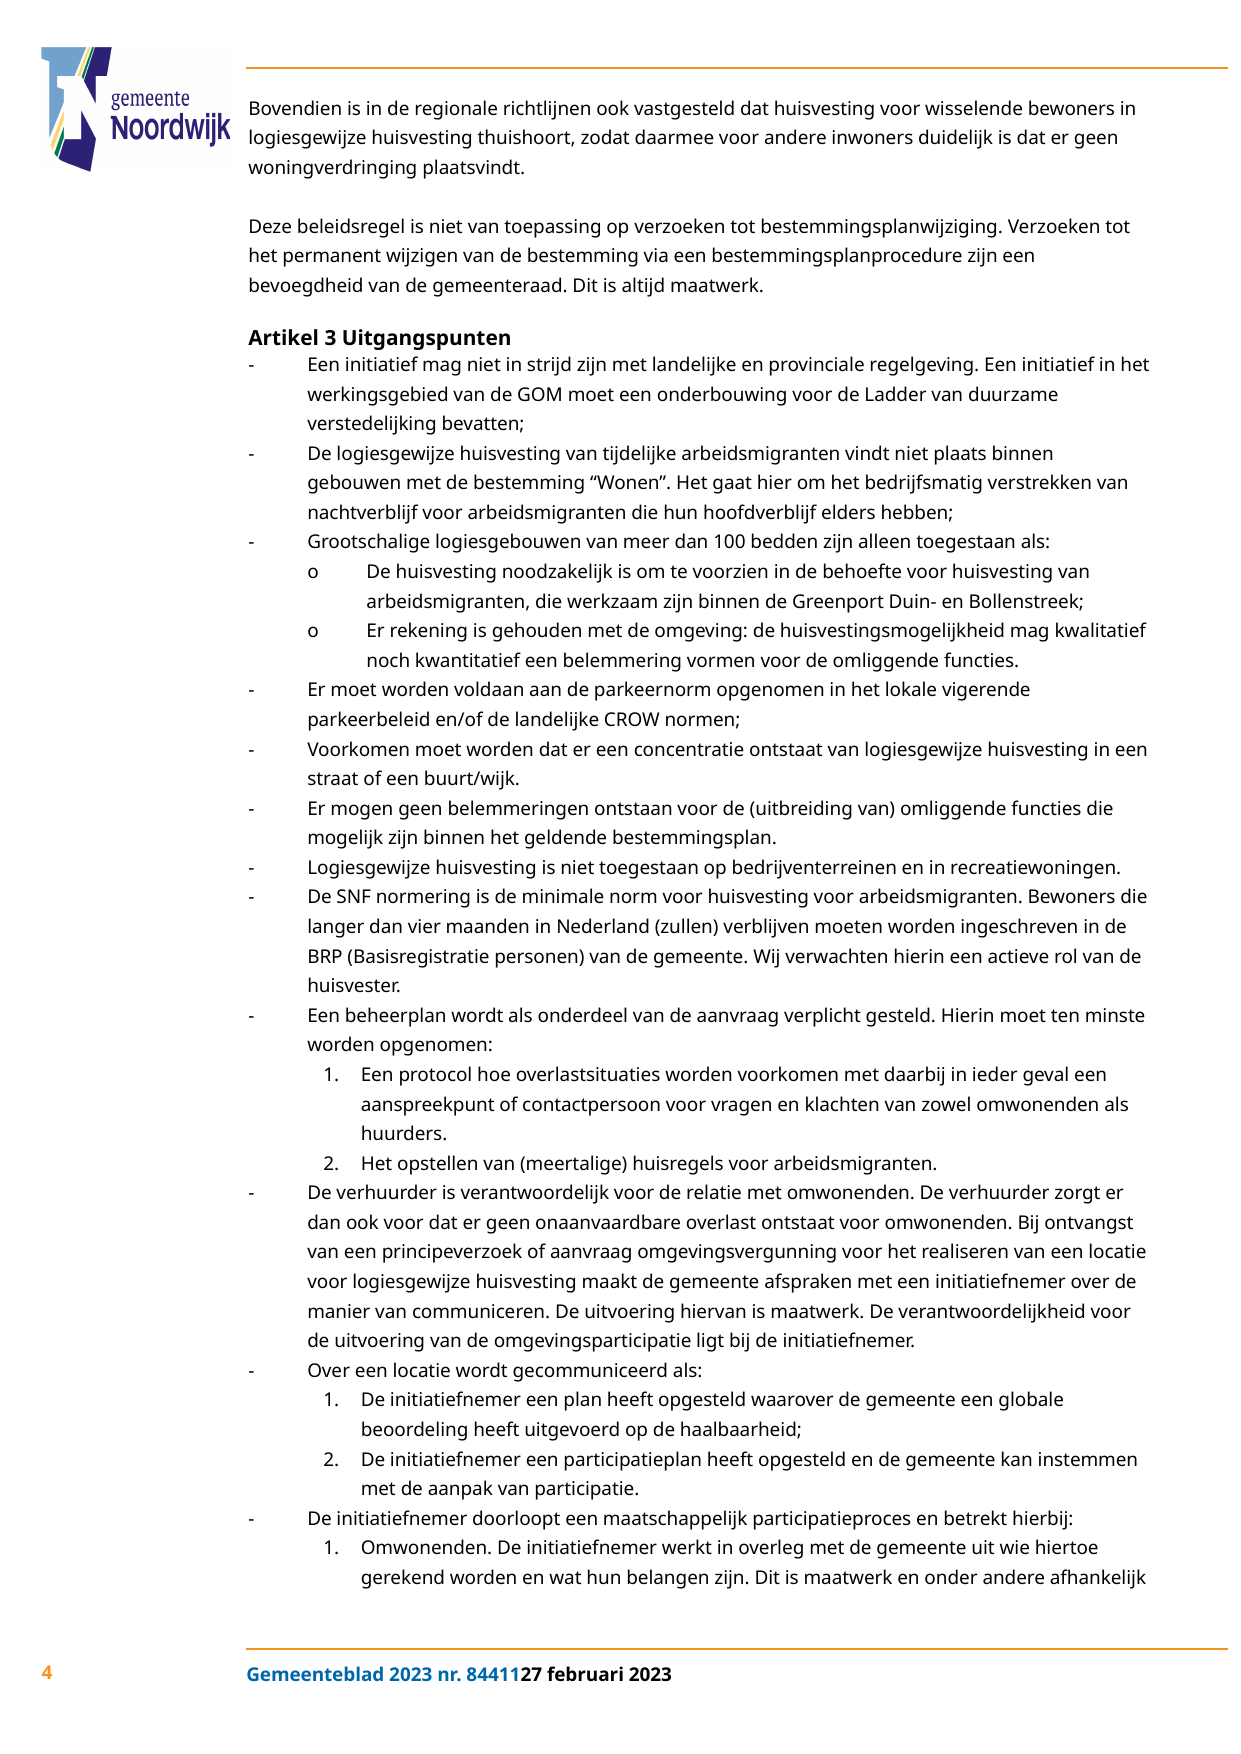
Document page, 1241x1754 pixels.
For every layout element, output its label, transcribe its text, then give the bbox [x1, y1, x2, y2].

list Een protocol hoe overlastsituaties worden voorkomen met daarbij in ieder geval een aanspreekpunt of contactpersoon voor vragen en klachten van zowel omwonenden als huurders. [323, 1061, 1152, 1146]
list De initiatiefnemer een participatieplan heeft opgesteld en de gemeente kan instemmen met de aanpak van participatie. [323, 1446, 1152, 1501]
list Logiesgewijze huisvesting is niet toegestaan op bedrijventerreinen en in recreatiewoningen. [248, 854, 1152, 880]
list Over een locatie wordt gecommuniceerd als: [248, 1357, 1152, 1383]
list De logiesgewijze huisvesting van tijdelijke arbeidsmigranten vindt niet plaats binnen gebouwen met de bestemming “Wonen”. Het gaat hier om het bedrijfsmatig verstrekken van nachtverblijf voor arbeidsmigranten die hun hoofdverblijf elders hebben; [248, 440, 1152, 525]
list Omwonenden. De initiatiefnemer werkt in overleg met de gemeente uit wie hiertoe gerekend worden en wat hun belangen zijn. Dit is maatwerk en onder andere afhankelijk [323, 1534, 1152, 1590]
list De initiatiefnemer doorloopt een maatschappelijk participatieproces en betrekt hierbij: [248, 1505, 1152, 1531]
list Voorkomen moet worden dat er een concentratie ontstaat van logiesgewijze huisvesting in een straat of een buurt/wijk. [248, 736, 1152, 791]
list Het opstellen van (meertalige) huisregels voor arbeidsmigranten. [323, 1150, 1152, 1176]
text Deze beleidsregel is niet van toepassing op verzoeken tot bestemmingsplanwijziging. Verzoeken tot het permanent wijzigen van de bestemming via een bestemmingsplanprocedure zijn een bevoegdheid van de gemeenteraad. Dit is altijd maatwerk. [248, 213, 1152, 298]
list Er mogen geen belemmeringen ontstaan voor de (uitbreiding van) omliggende functies die mogelijk zijn binnen het geldende bestemmingsplan. [248, 795, 1152, 850]
picture [41, 47, 231, 172]
list De initiatiefnemer een plan heeft opgesteld waarover de gemeente een globale beoordeling heeft uitgevoerd op de haalbaarheid; [323, 1387, 1152, 1442]
list Er rekening is gehouden met de omgeving: de huisvestingsmogelijkheid mag kwalitatief noch kwantitatief een belemmering vormen voor de omliggende functies. [307, 617, 1152, 673]
list Een initiatief mag niet in strijd zijn met landelijke en provinciale regelgeving. Een initiatief in het werkingsgebied van de GOM moet een onderbouwing voor de Ladder van duurzame verstedelijking bevatten; [248, 351, 1152, 436]
list Een beheerplan wordt als onderdeel van de aanvraag verplicht gesteld. Hierin moet ten minste worden opgenomen: [248, 1002, 1152, 1057]
list De SNF normering is de minimale norm voor huisvesting voor arbeidsmigranten. Bewoners die langer dan vier maanden in Nederland (zullen) verblijven moeten worden ingeschreven in de BRP (Basisregistratie personen) van de gemeente. Wij verwachten hierin een actieve rol van de huisvester. [248, 884, 1152, 998]
list Grootschalige logiesgebouwen van meer dan 100 bedden zijn alleen toegestaan als: [248, 529, 1152, 554]
list De huisvesting noodzakelijk is om te voorzien in de behoefte voor huisvesting van arbeidsmigranten, die werkzaam zijn binnen de Greenport Duin- en Bollenstreek; [307, 558, 1152, 613]
text Artikel 3 Uitgangspunten [248, 323, 1152, 351]
text Bovendien is in de regionale richtlijnen ook vastgesteld dat huisvesting voor wisselende bewoners in logiesgewijze huisvesting thuishoort, zodat daarmee voor andere inwoners duidelijk is dat er geen woningverdringing plaatsvindt. [248, 95, 1152, 180]
list Er moet worden voldaan aan de parkeernorm opgenomen in het lokale vigerende parkeerbeleid en/of de landelijke CROW normen; [248, 677, 1152, 732]
list De verhuurder is verantwoordelijk voor de relatie met omwonenden. De verhuurder zorgt er dan ook voor dat er geen onaanvaardbare overlast ontstaat voor omwonenden. Bij ontvangst van een principeverzoek of aanvraag omgevingsvergunning voor het realiseren van een locatie voor logiesgewijze huisvesting maakt de gemeente afspraken met een initiatiefnemer over de manier van communiceren. De uitvoering hiervan is maatwerk. De verantwoordelijkheid voor de uitvoering van de omgevingsparticipatie ligt bij de initiatiefnemer. [248, 1179, 1152, 1353]
